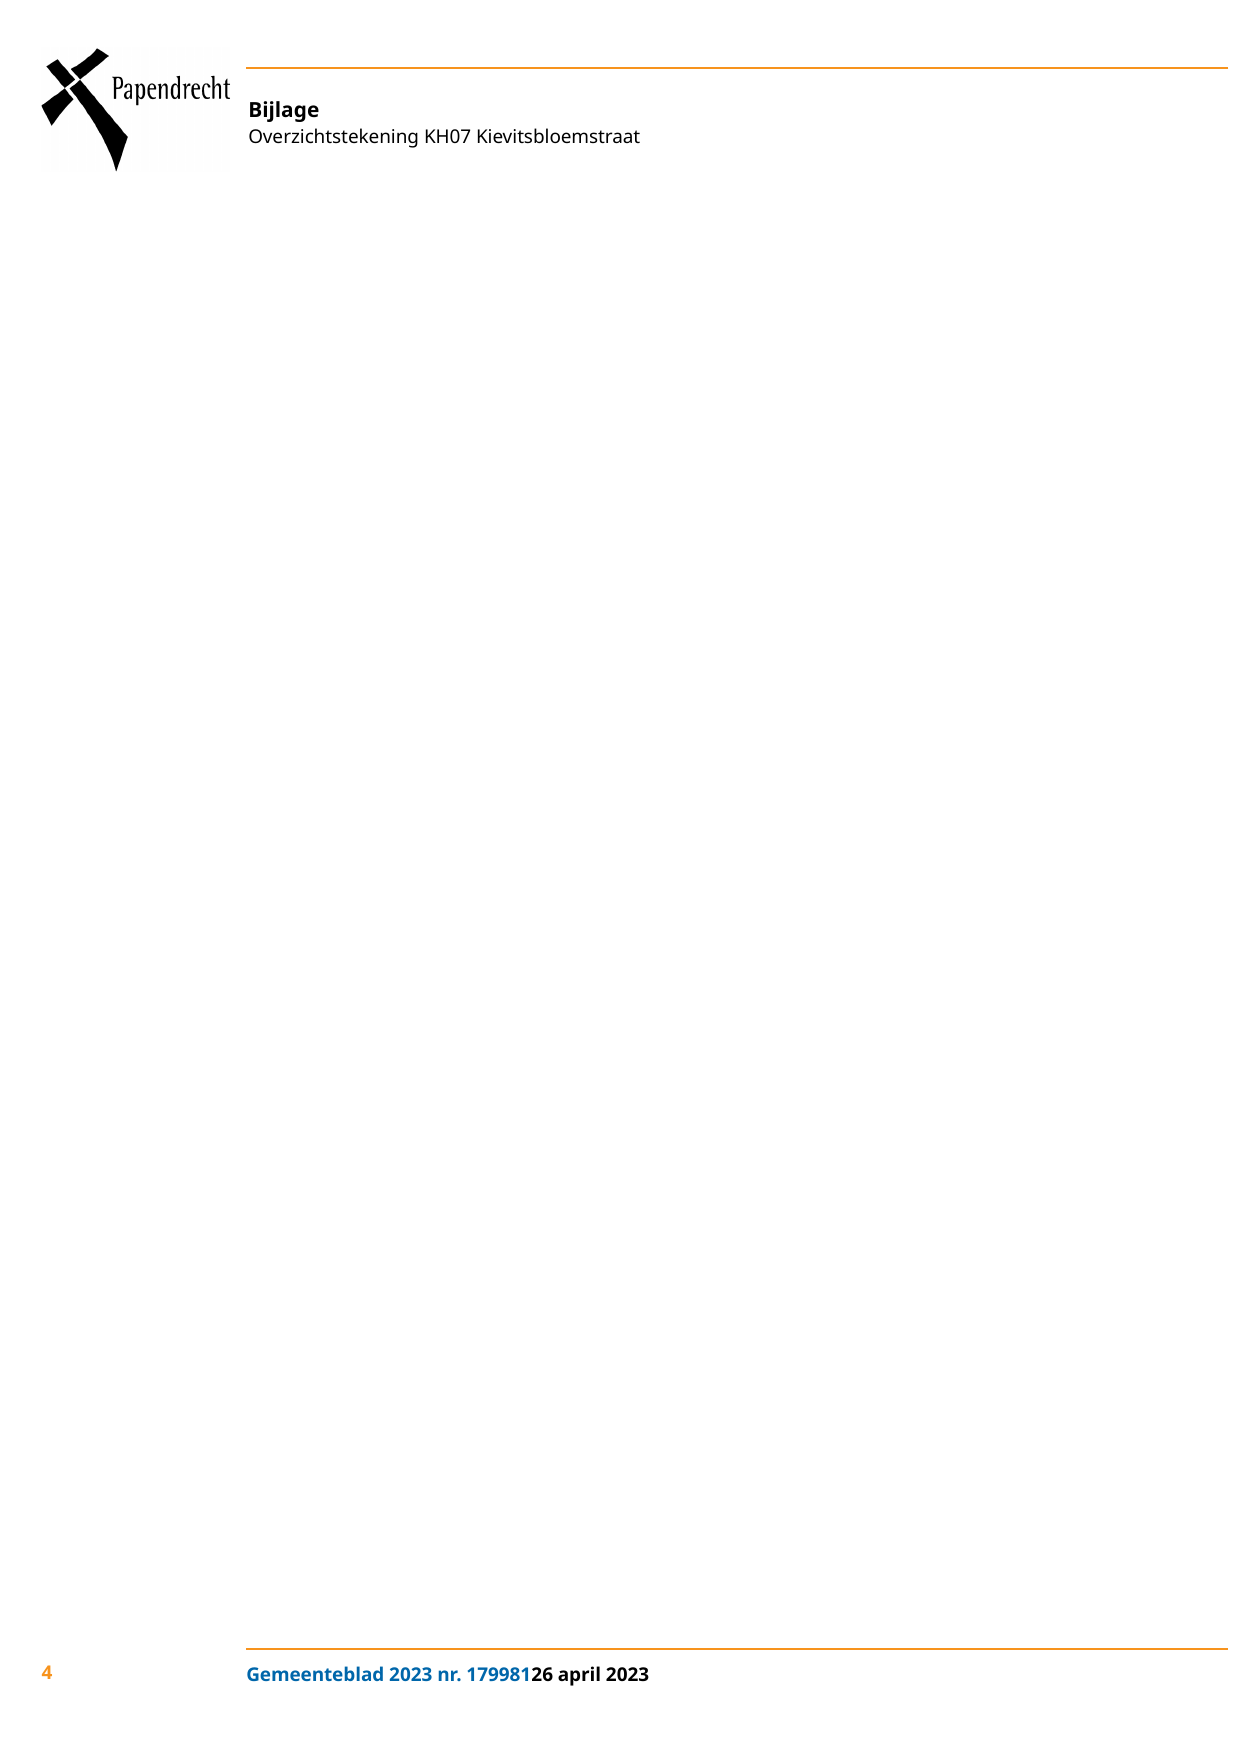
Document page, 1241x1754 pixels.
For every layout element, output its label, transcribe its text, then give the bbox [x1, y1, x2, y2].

text Bijlage [248, 95, 1152, 123]
picture [41, 47, 231, 172]
text Overzichtstekening KH07 Kievitsbloemstraat [248, 123, 1152, 149]
